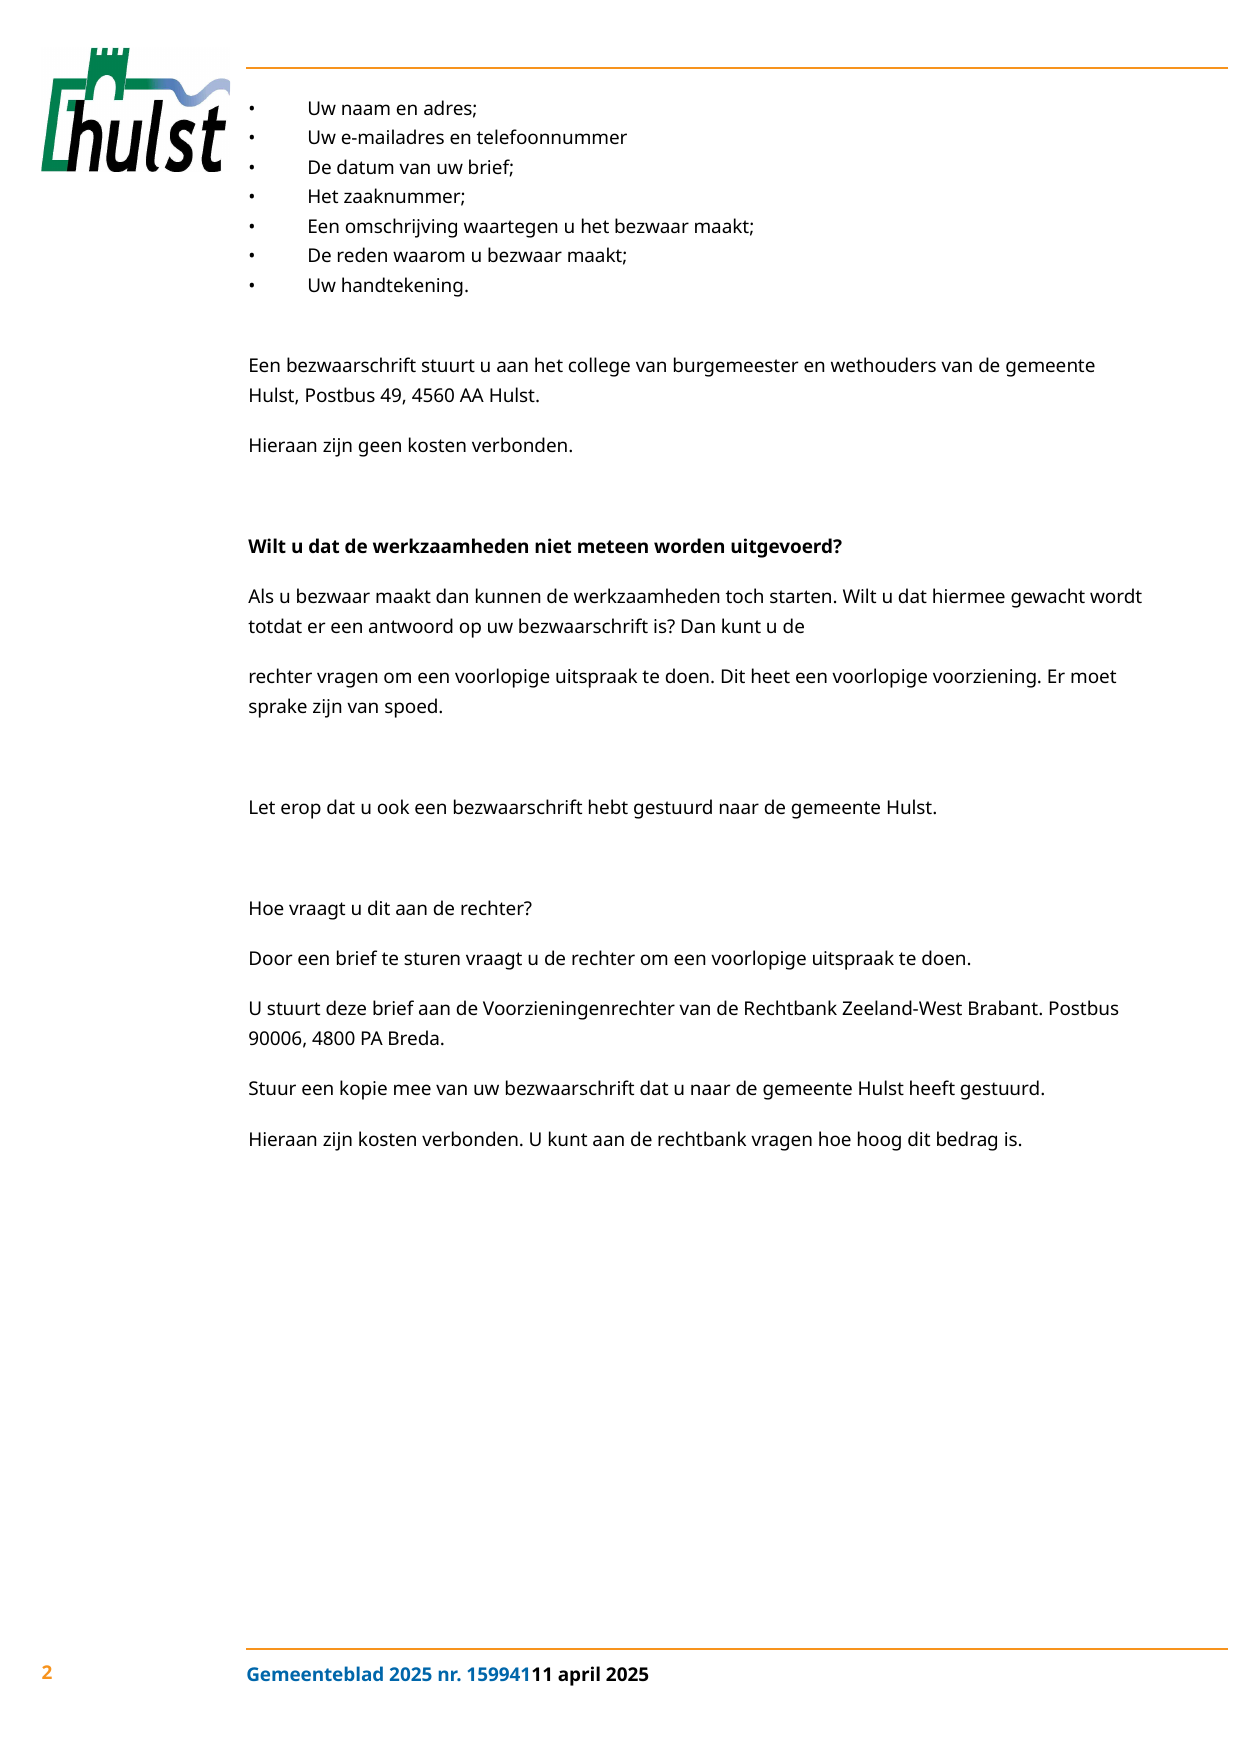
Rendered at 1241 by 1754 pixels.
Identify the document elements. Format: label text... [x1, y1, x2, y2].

text Wilt u dat de werkzaamheden niet meteen worden uitgevoerd? [248, 533, 1152, 559]
list Uw handtekening. [248, 272, 1152, 298]
text U stuurt deze brief aan de Voorzieningenrechter van de Rechtbank Zeeland-West Brabant. Postbus 90006, 4800 PA Breda. [248, 996, 1152, 1051]
text Als u bezwaar maakt dan kunnen de werkzaamheden toch starten. Wilt u dat hiermee gewacht wordt totdat er een antwoord op uw bezwaarschrift is? Dan kunt u de [248, 583, 1152, 639]
list Uw e-mailadres en telefoonnummer [248, 124, 1152, 150]
text Hieraan zijn kosten verbonden. U kunt aan de rechtbank vragen hoe hoog dit bedrag is. [248, 1126, 1152, 1152]
text Let erop dat u ook een bezwaarschrift hebt gestuurd naar de gemeente Hulst. [248, 794, 1152, 820]
text Stuur een kopie mee van uw bezwaarschrift dat u naar de gemeente Hulst heeft gestuurd. [248, 1076, 1152, 1101]
text Door een brief te sturen vraagt u de rechter om een voorlopige uitspraak te doen. [248, 945, 1152, 971]
text Hoe vraagt u dit aan de rechter? [248, 895, 1152, 921]
list De datum van uw brief; [248, 154, 1152, 180]
list Uw naam en adres; [248, 95, 1152, 121]
list De reden waarom u bezwaar maakt; [248, 243, 1152, 268]
list Het zaaknummer; [248, 183, 1152, 209]
picture [41, 47, 231, 172]
list Een omschrijving waartegen u het bezwaar maakt; [248, 213, 1152, 239]
text Hieraan zijn geen kosten verbonden. [248, 432, 1152, 458]
text rechter vragen om een voorlopige uitspraak te doen. Dit heet een voorlopige voorziening. Er moet sprake zijn van spoed. [248, 663, 1152, 719]
text Een bezwaarschrift stuurt u aan het college van burgemeester en wethouders van de gemeente Hulst, Postbus 49, 4560 AA Hulst. [248, 352, 1152, 408]
